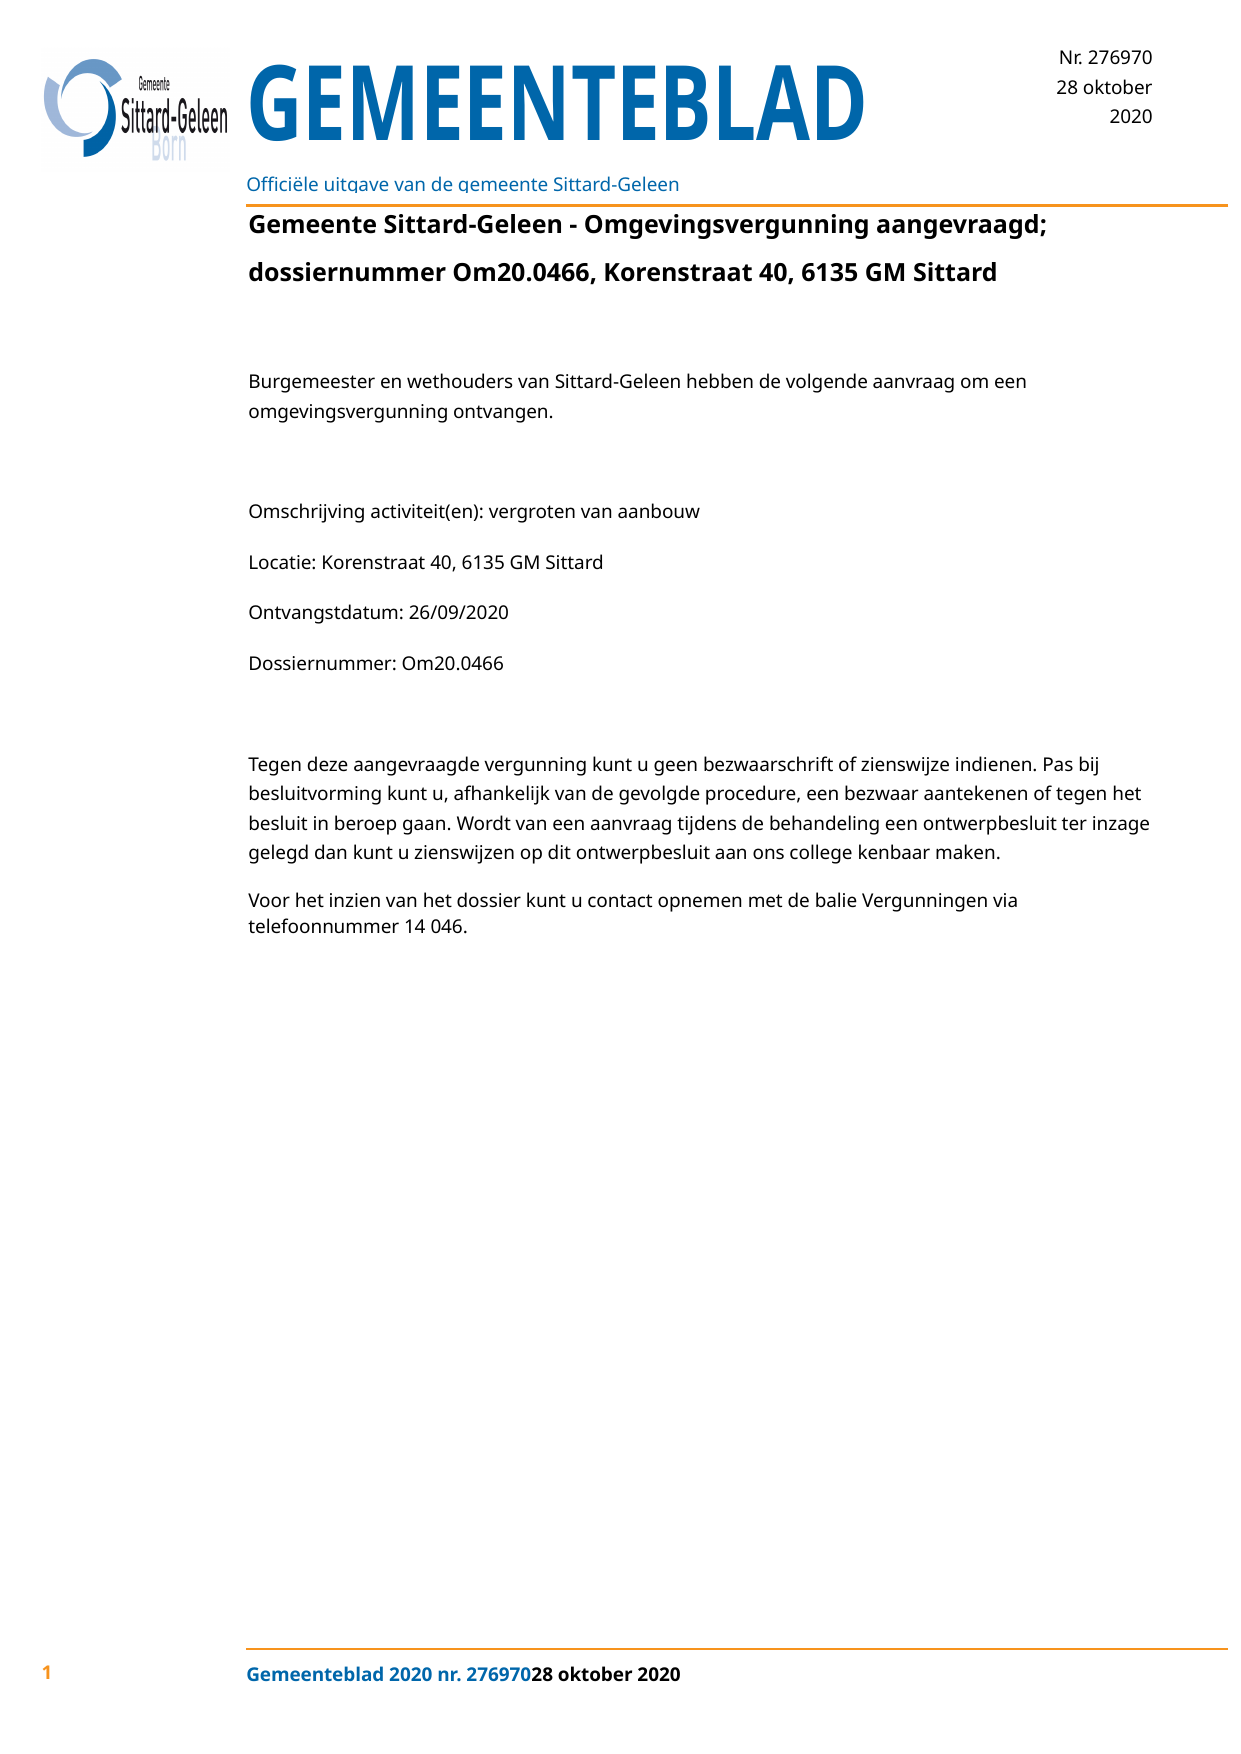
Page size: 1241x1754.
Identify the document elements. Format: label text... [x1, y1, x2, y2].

text Voor het inzien van het dossier kunt u contact opnemen met de balie Vergunningen via telefoonnummer 14 046. [248, 887, 1152, 939]
text Burgemeester en wethouders van Sittard-Geleen hebben de volgende aanvraag om een omgevingsvergunning ontvangen. [248, 368, 1152, 424]
text Dossiernummer: Om20.0466 [248, 650, 1152, 676]
picture [41, 47, 231, 172]
text Locatie: Korenstraat 40, 6135 GM Sittard [248, 549, 1152, 575]
text Gemeente Sittard-Geleen - Omgevingsvergunning aangevraagd; dossiernummer Om20.0466, Korenstraat 40, 6135 GM Sittard [248, 207, 1152, 288]
text Ontvangstdatum: 26/09/2020 [248, 599, 1152, 625]
text Tegen deze aangevraagde vergunning kunt u geen bezwaarschrift of zienswijze indienen. Pas bij besluitvorming kunt u, afhankelijk van de gevolgde procedure, een bezwaar aantekenen of tegen het besluit in beroep gaan. Wordt van een aanvraag tijdens de behandeling een ontwerpbesluit ter inzage gelegd dan kunt u zienswijzen op dit ontwerpbesluit aan ons college kenbaar maken. [248, 751, 1152, 865]
text Omschrijving activiteit(en): vergroten van aanbouw [248, 499, 1152, 524]
